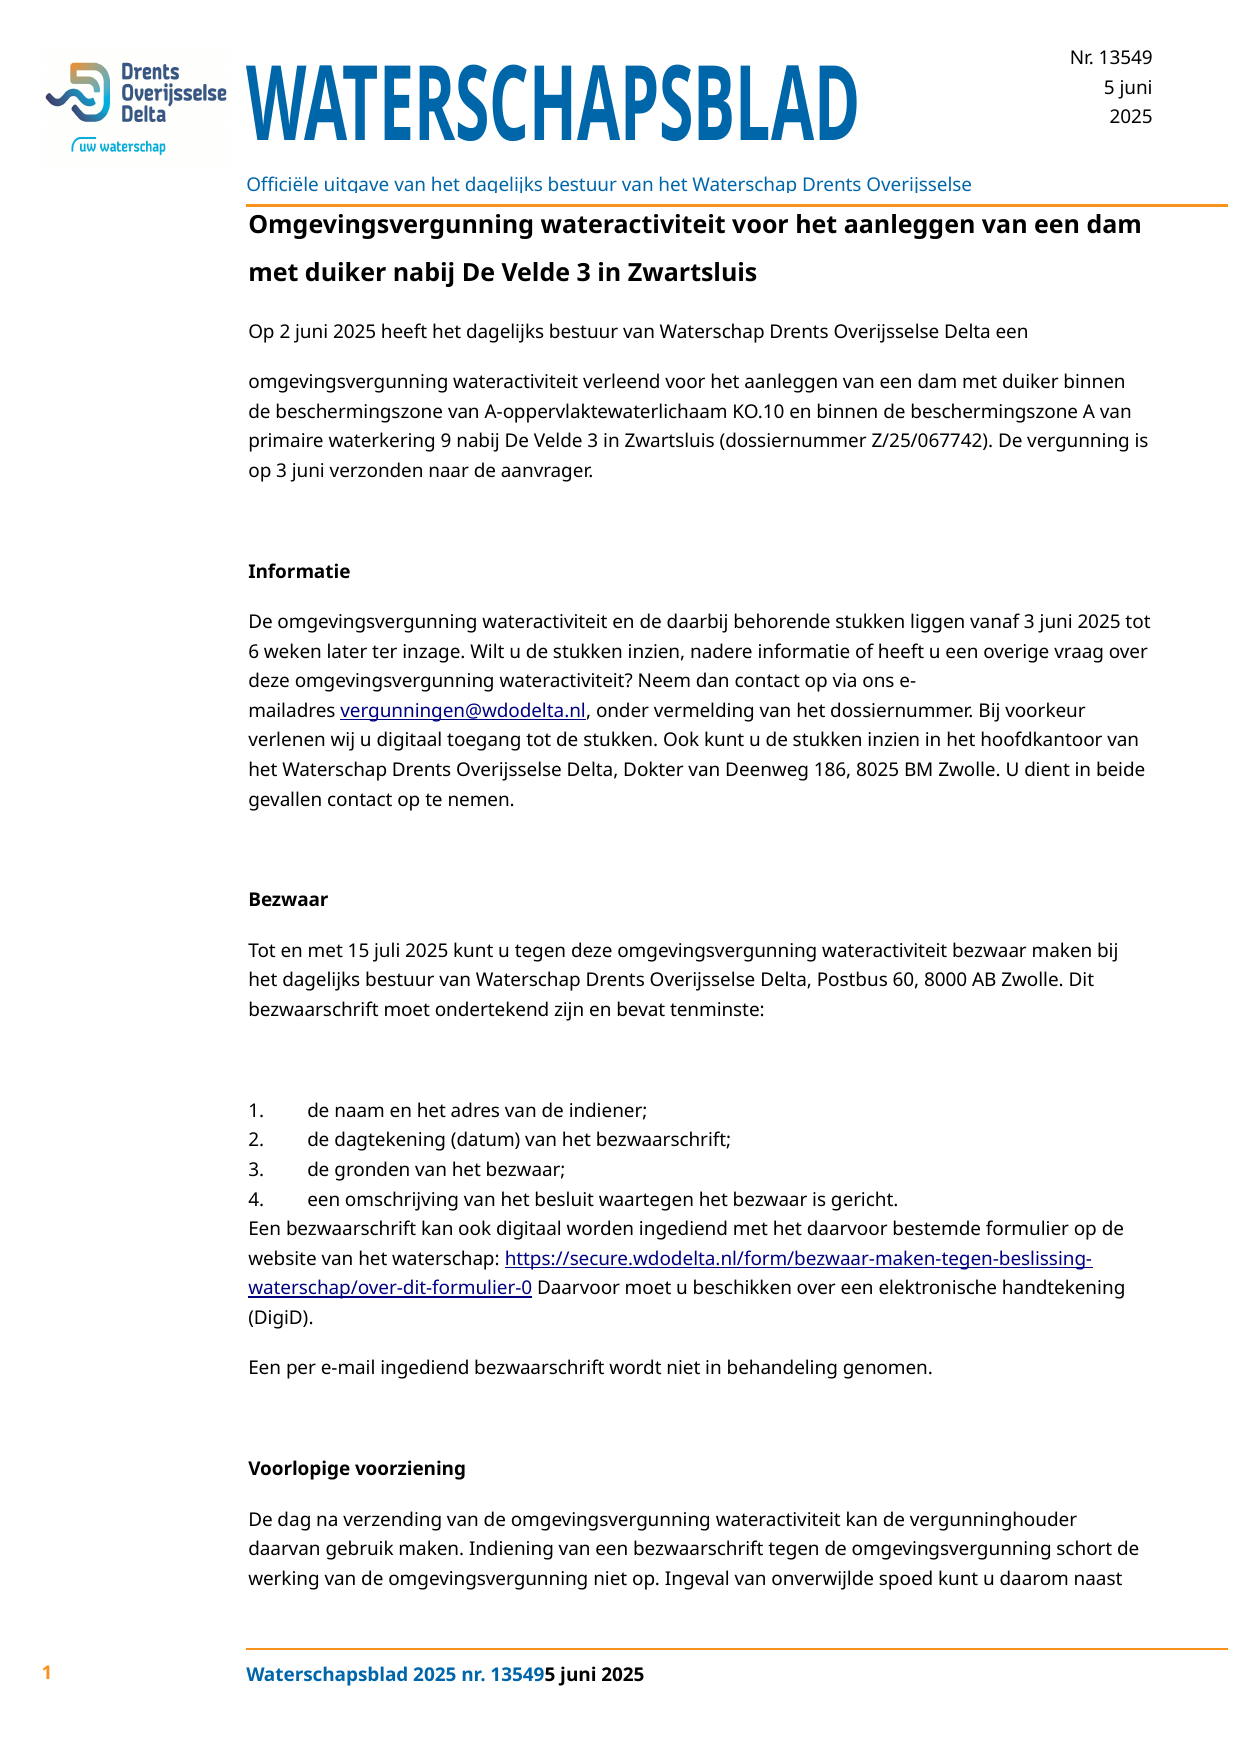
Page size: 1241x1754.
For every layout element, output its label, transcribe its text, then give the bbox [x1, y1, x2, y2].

text Op 2 juni 2025 heeft het dagelijks bestuur van Waterschap Drents Overijsselse Delta een [248, 318, 1152, 344]
list een omschrijving van het besluit waartegen het bezwaar is gericht. [248, 1186, 1152, 1212]
picture [41, 47, 231, 172]
list de naam en het adres van de indiener; [248, 1097, 1152, 1123]
text Bezwaar [248, 887, 1152, 912]
text Een bezwaarschrift kan ook digitaal worden ingediend met het daarvoor bestemde formulier op de website van het waterschap: https://secure.wdodelta.nl/form/bezwaar-maken-tegen-beslissing-waterschap/over-dit-formulier-0 Daarvoor moet u beschikken over een elektronische handtekening (DigiD). [248, 1215, 1152, 1330]
text Informatie [248, 558, 1152, 584]
list de dagtekening (datum) van het bezwaarschrift; [248, 1127, 1152, 1152]
text Omgevingsvergunning wateractiviteit voor het aanleggen van een dam met duiker nabij De Velde 3 in Zwartsluis [248, 207, 1152, 288]
list de gronden van het bezwaar; [248, 1156, 1152, 1182]
text Voorlopige voorziening [248, 1455, 1152, 1481]
text Een per e-mail ingediend bezwaarschrift wordt niet in behandeling genomen. [248, 1354, 1152, 1380]
text De dag na verzending van de omgevingsvergunning wateractiviteit kan de vergunninghouder daarvan gebruik maken. Indiening van een bezwaarschrift tegen de omgevingsvergunning schort de werking van de omgevingsvergunning niet op. Ingeval van onverwijlde spoed kunt u daarom naast [248, 1506, 1152, 1591]
text De omgevingsvergunning wateractiviteit en de daarbij behorende stukken liggen vanaf 3 juni 2025 tot 6 weken later ter inzage. Wilt u de stukken inzien, nadere informatie of heeft u een overige vraag over deze omgevingsvergunning wateractiviteit? Neem dan contact op via ons e-mailadres vergunningen@wdodelta.nl, onder vermelding van het dossiernummer. Bij voorkeur verlenen wij u digitaal toegang tot de stukken. Ook kunt u de stukken inzien in het hoofdkantoor van het Waterschap Drents Overijsselse Delta, Dokter van Deenweg 186, 8025 BM Zwolle. U dient in beide gevallen contact op te nemen. [248, 608, 1152, 812]
text omgevingsvergunning wateractiviteit verleend voor het aanleggen van een dam met duiker binnen de beschermingszone van A-oppervlaktewaterlichaam KO.10 en binnen de beschermingszone A van primaire waterkering 9 nabij De Velde 3 in Zwartsluis (dossiernummer Z/25/067742). De vergunning is op 3 juni verzonden naar de aanvrager. [248, 368, 1152, 483]
text Tot en met 15 juli 2025 kunt u tegen deze omgevingsvergunning wateractiviteit bezwaar maken bij het dagelijks bestuur van Waterschap Drents Overijsselse Delta, Postbus 60, 8000 AB Zwolle. Dit bezwaarschrift moet ondertekend zijn en bevat tenminste: [248, 937, 1152, 1022]
